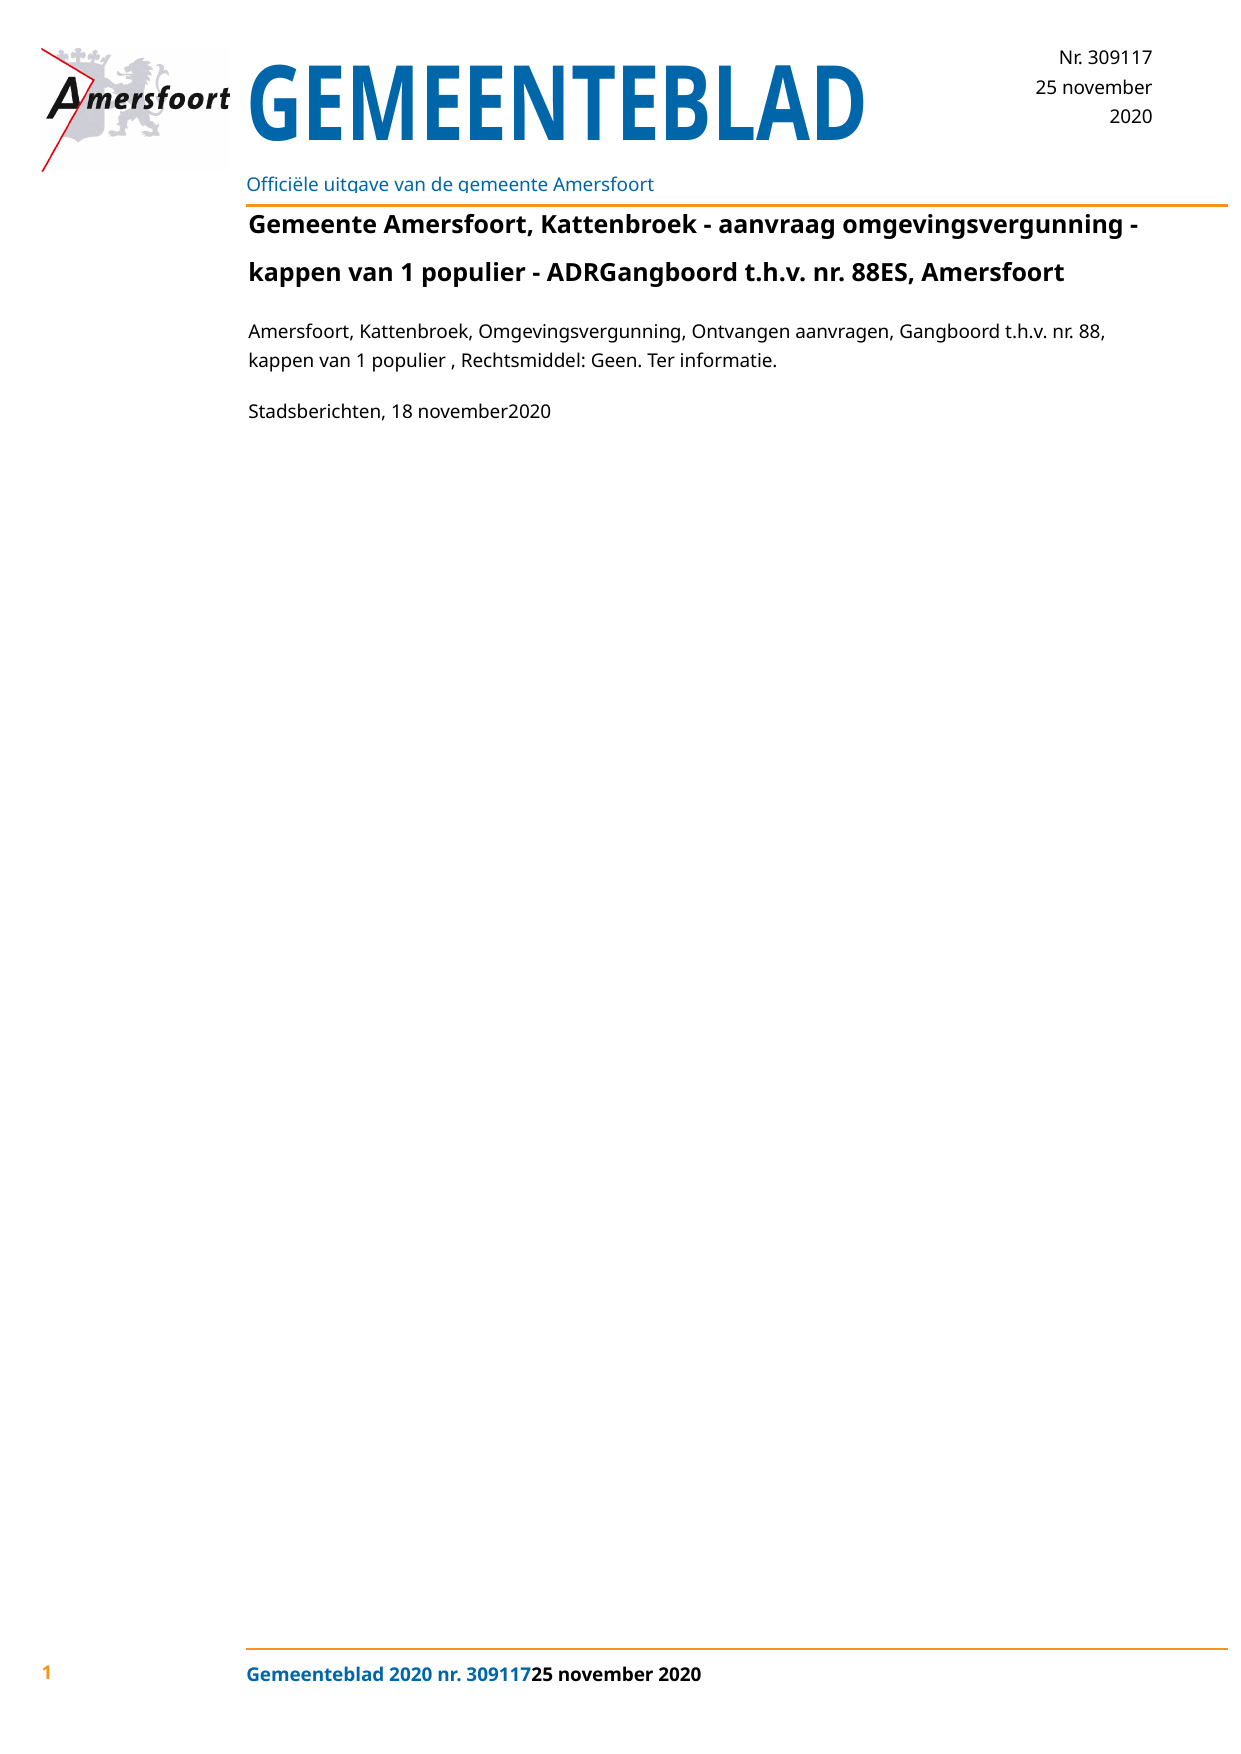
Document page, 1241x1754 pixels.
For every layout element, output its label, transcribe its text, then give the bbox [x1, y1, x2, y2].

picture [41, 47, 231, 172]
text Gemeente Amersfoort, Kattenbroek - aanvraag omgevingsvergunning - kappen van 1 populier - ADRGangboord t.h.v. nr. 88ES, Amersfoort [248, 207, 1152, 288]
text Amersfoort, Kattenbroek, Omgevingsvergunning, Ontvangen aanvragen, Gangboord t.h.v. nr. 88, kappen van 1 populier , Rechtsmiddel: Geen. Ter informatie. [248, 318, 1152, 373]
text Stadsberichten, 18 november2020 [248, 398, 1152, 424]
